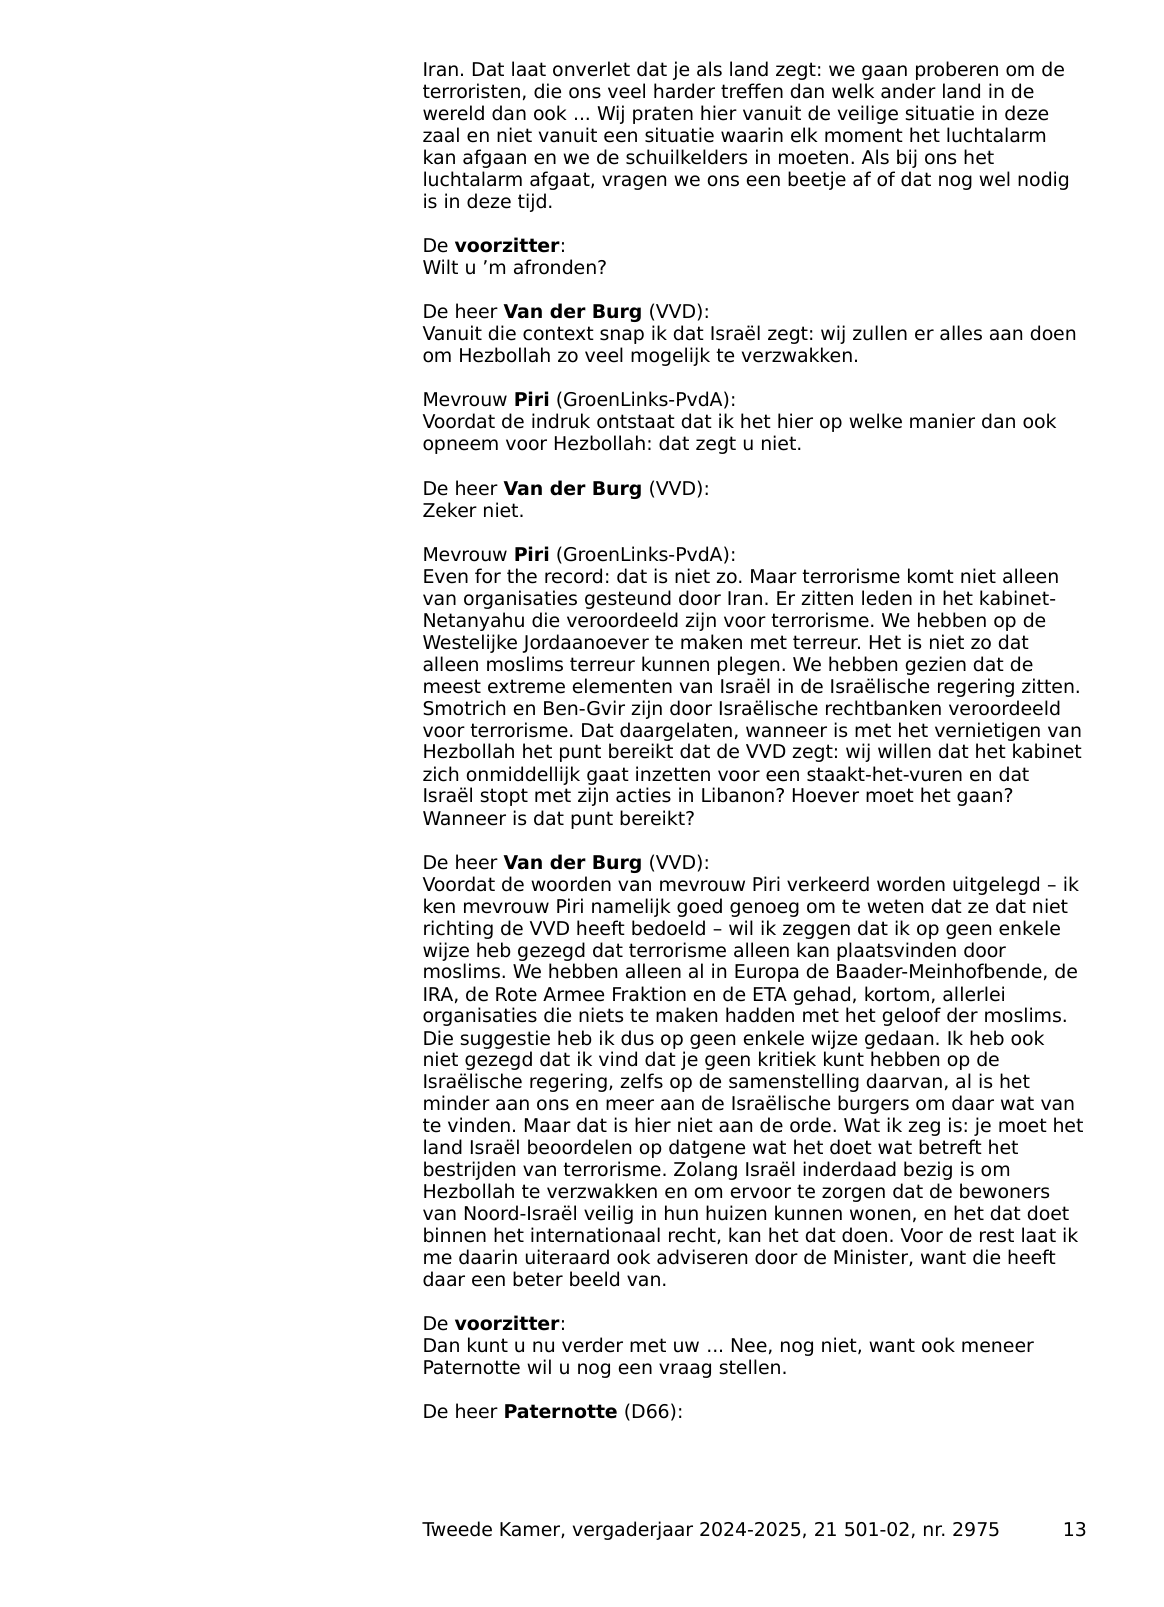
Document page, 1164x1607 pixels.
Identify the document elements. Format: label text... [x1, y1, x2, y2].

text De heer Van der Burg (VVD): [422, 852, 1087, 873]
text Vanuit die context snap ik dat Israël zegt: wij zullen er alles aan doen om Hezbollah zo veel mogelijk te verzwakken. [422, 323, 1087, 367]
text De heer Van der Burg (VVD): [422, 301, 1087, 323]
text Zeker niet. [422, 499, 1087, 521]
text Mevrouw Piri (GroenLinks-PvdA): [422, 544, 1087, 566]
text De voorzitter: [422, 235, 1087, 257]
text Iran. Dat laat onverlet dat je als land zegt: we gaan proberen om de terroristen, die ons veel harder treffen dan welk ander land in de wereld dan ook ... Wij praten hier vanuit de veilige situatie in deze zaal en niet vanuit een situatie waarin elk moment het luchtalarm kan afgaan en we de schuilkelders in moeten. Als bij ons het luchtalarm afgaat, vragen we ons een beetje af of dat nog wel nodig is in deze tijd. [422, 59, 1087, 213]
text Voordat de indruk ontstaat dat ik het hier op welke manier dan ook opneem voor Hezbollah: dat zegt u niet. [422, 411, 1087, 455]
text De heer Van der Burg (VVD): [422, 477, 1087, 499]
text De voorzitter: [422, 1313, 1087, 1335]
text Even for the record: dat is niet zo. Maar terrorisme komt niet alleen van organisaties gesteund door Iran. Er zitten leden in het kabinet-Netanyahu die veroordeeld zijn voor terrorisme. We hebben op de Westelijke Jordaanoever te maken met terreur. Het is niet zo dat alleen moslims terreur kunnen plegen. We hebben gezien dat de meest extreme elementen van Israël in de Israëlische regering zitten. Smotrich en Ben-Gvir zijn door Israëlische rechtbanken veroordeeld voor terrorisme. Dat daargelaten, wanneer is met het vernietigen van Hezbollah het punt bereikt dat de VVD zegt: wij willen dat het kabinet zich onmiddellijk gaat inzetten voor een staakt-het-vuren en dat Israël stopt met zijn acties in Libanon? Hoever moet het gaan? Wanneer is dat punt bereikt? [422, 566, 1087, 829]
text De heer Paternotte (D66): [422, 1401, 1087, 1423]
text Wilt u ’m afronden? [422, 257, 1087, 279]
text Mevrouw Piri (GroenLinks-PvdA): [422, 389, 1087, 411]
text Dan kunt u nu verder met uw ... Nee, nog niet, want ook meneer Paternotte wil u nog een vraag stellen. [422, 1335, 1087, 1379]
text Voordat de woorden van mevrouw Piri verkeerd worden uitgelegd – ik ken mevrouw Piri namelijk goed genoeg om te weten dat ze dat niet richting de VVD heeft bedoeld – wil ik zeggen dat ik op geen enkele wijze heb gezegd dat terrorisme alleen kan plaatsvinden door moslims. We hebben alleen al in Europa de Baader-Meinhofbende, de IRA, de Rote Armee Fraktion en de ETA gehad, kortom, allerlei organisaties die niets te maken hadden met het geloof der moslims. Die suggestie heb ik dus op geen enkele wijze gedaan. Ik heb ook niet gezegd dat ik vind dat je geen kritiek kunt hebben op de Israëlische regering, zelfs op de samenstelling daarvan, al is het minder aan ons en meer aan de Israëlische burgers om daar wat van te vinden. Maar dat is hier niet aan de orde. Wat ik zeg is: je moet het land Israël beoordelen op datgene wat het doet wat betreft het bestrijden van terrorisme. Zolang Israël inderdaad bezig is om Hezbollah te verzwakken en om ervoor te zorgen dat de bewoners van Noord-Israël veilig in hun huizen kunnen wonen, en het dat doet binnen het internationaal recht, kan het dat doen. Voor de rest laat ik me daarin uiteraard ook adviseren door de Minister, want die heeft daar een beter beeld van. [422, 873, 1087, 1291]
